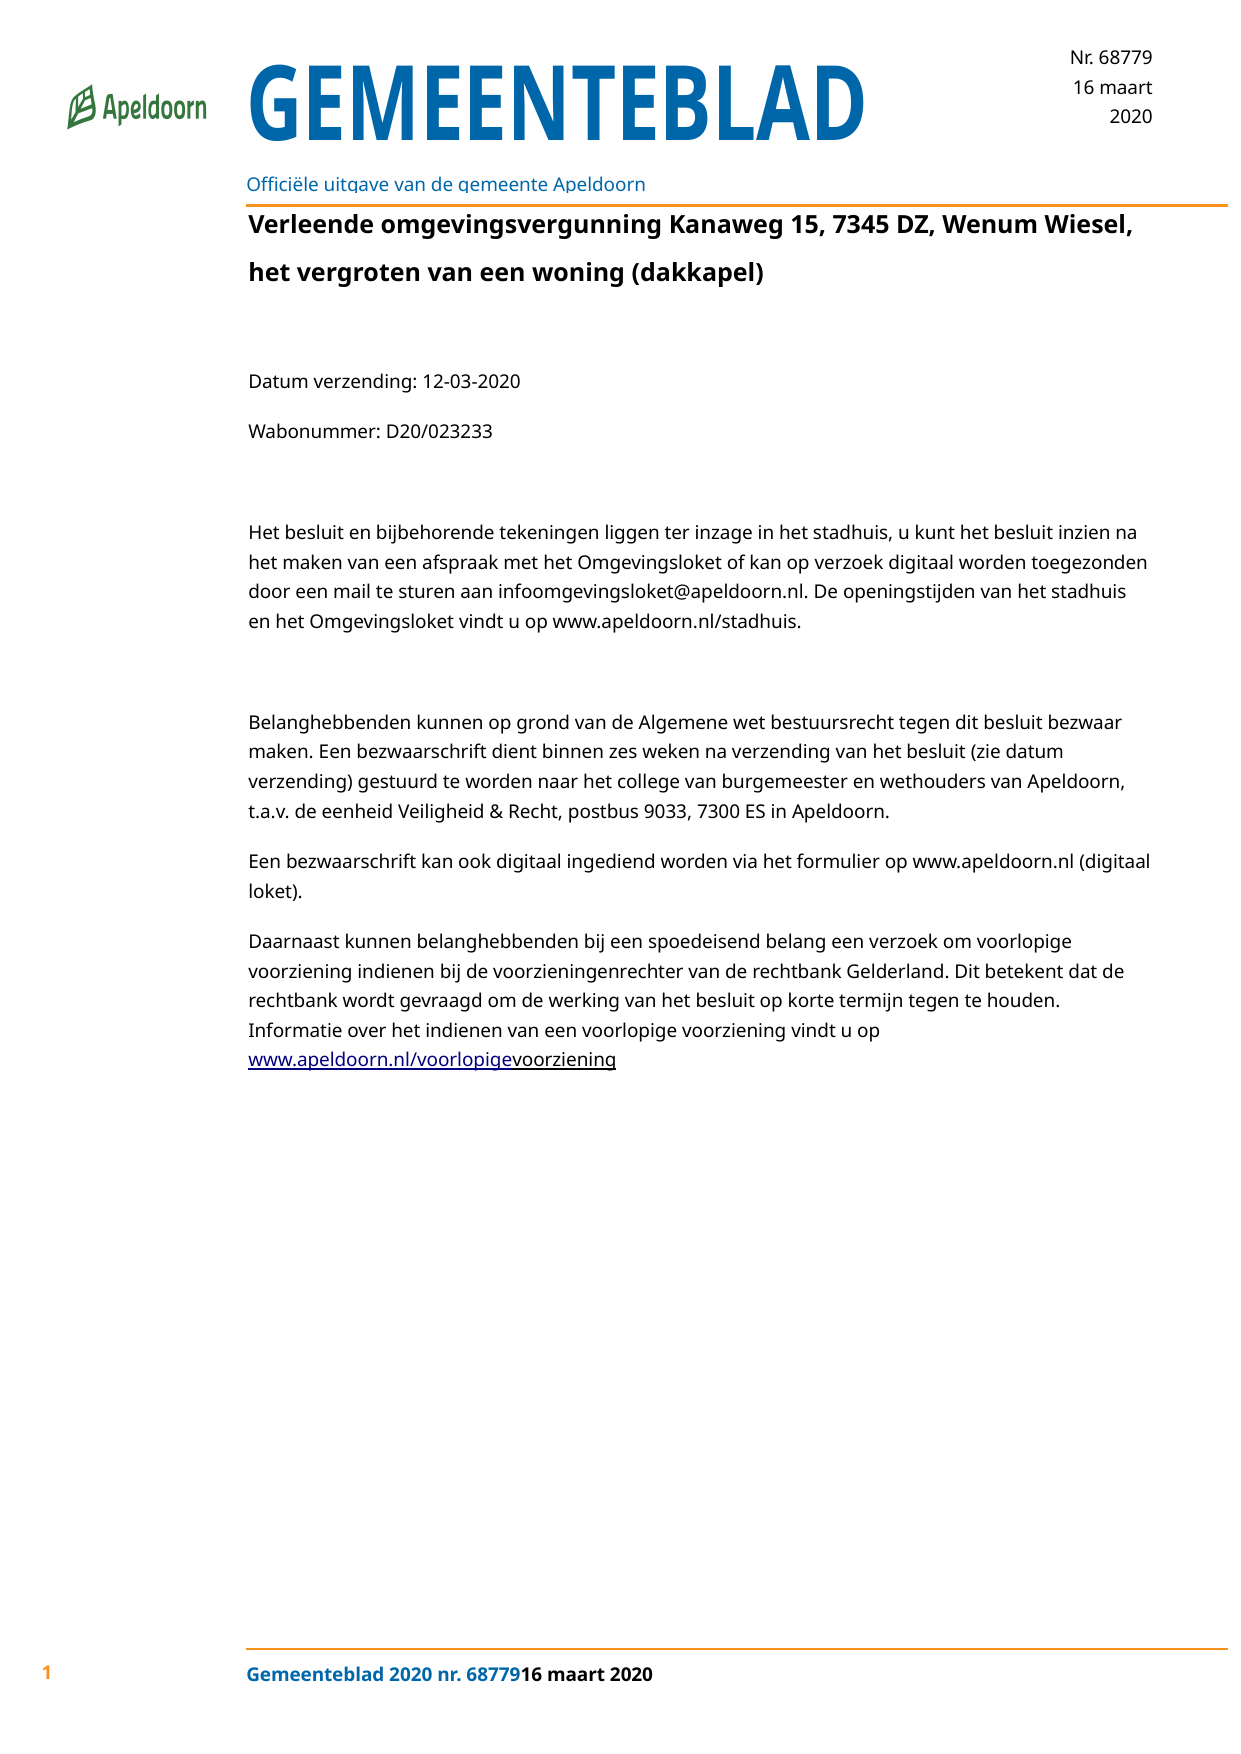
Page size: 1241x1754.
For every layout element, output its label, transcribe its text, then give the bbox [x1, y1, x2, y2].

text Belanghebbenden kunnen op grond van de Algemene wet bestuursrecht tegen dit besluit bezwaar maken. Een bezwaarschrift dient binnen zes weken na verzending van het besluit (zie datum verzending) gestuurd te worden naar het college van burgemeester en wethouders van Apeldoorn, t.a.v. de eenheid Veiligheid & Recht, postbus 9033, 7300 ES in Apeldoorn. [248, 709, 1152, 824]
text Datum verzending: 12-03-2020 [248, 368, 1152, 394]
text Het besluit en bijbehorende tekeningen liggen ter inzage in het stadhuis, u kunt het besluit inzien na het maken van een afspraak met het Omgevingsloket of kan op verzoek digitaal worden toegezonden door een mail te sturen aan infoomgevingsloket@apeldoorn.nl. De openingstijden van het stadhuis en het Omgevingsloket vindt u op www.apeldoorn.nl/stadhuis. [248, 519, 1152, 634]
text Verleende omgevingsvergunning Kanaweg 15, 7345 DZ, Wenum Wiesel, het vergroten van een woning (dakkapel) [248, 207, 1152, 288]
text Een bezwaarschrift kan ook digitaal ingediend worden via het formulier op www.apeldoorn.nl (digitaal loket). [248, 848, 1152, 904]
text Daarnaast kunnen belanghebbenden bij een spoedeisend belang een verzoek om voorlopige voorziening indienen bij de voorzieningenrechter van de rechtbank Gelderland. Dit betekent dat de rechtbank wordt gevraagd om de werking van het besluit op korte termijn tegen te houden. Informatie over het indienen van een voorlopige voorziening vindt u op www.apeldoorn.nl/voorlopigevoorziening [248, 928, 1152, 1072]
text Wabonummer: D20/023233 [248, 419, 1152, 444]
picture [41, 47, 231, 172]
